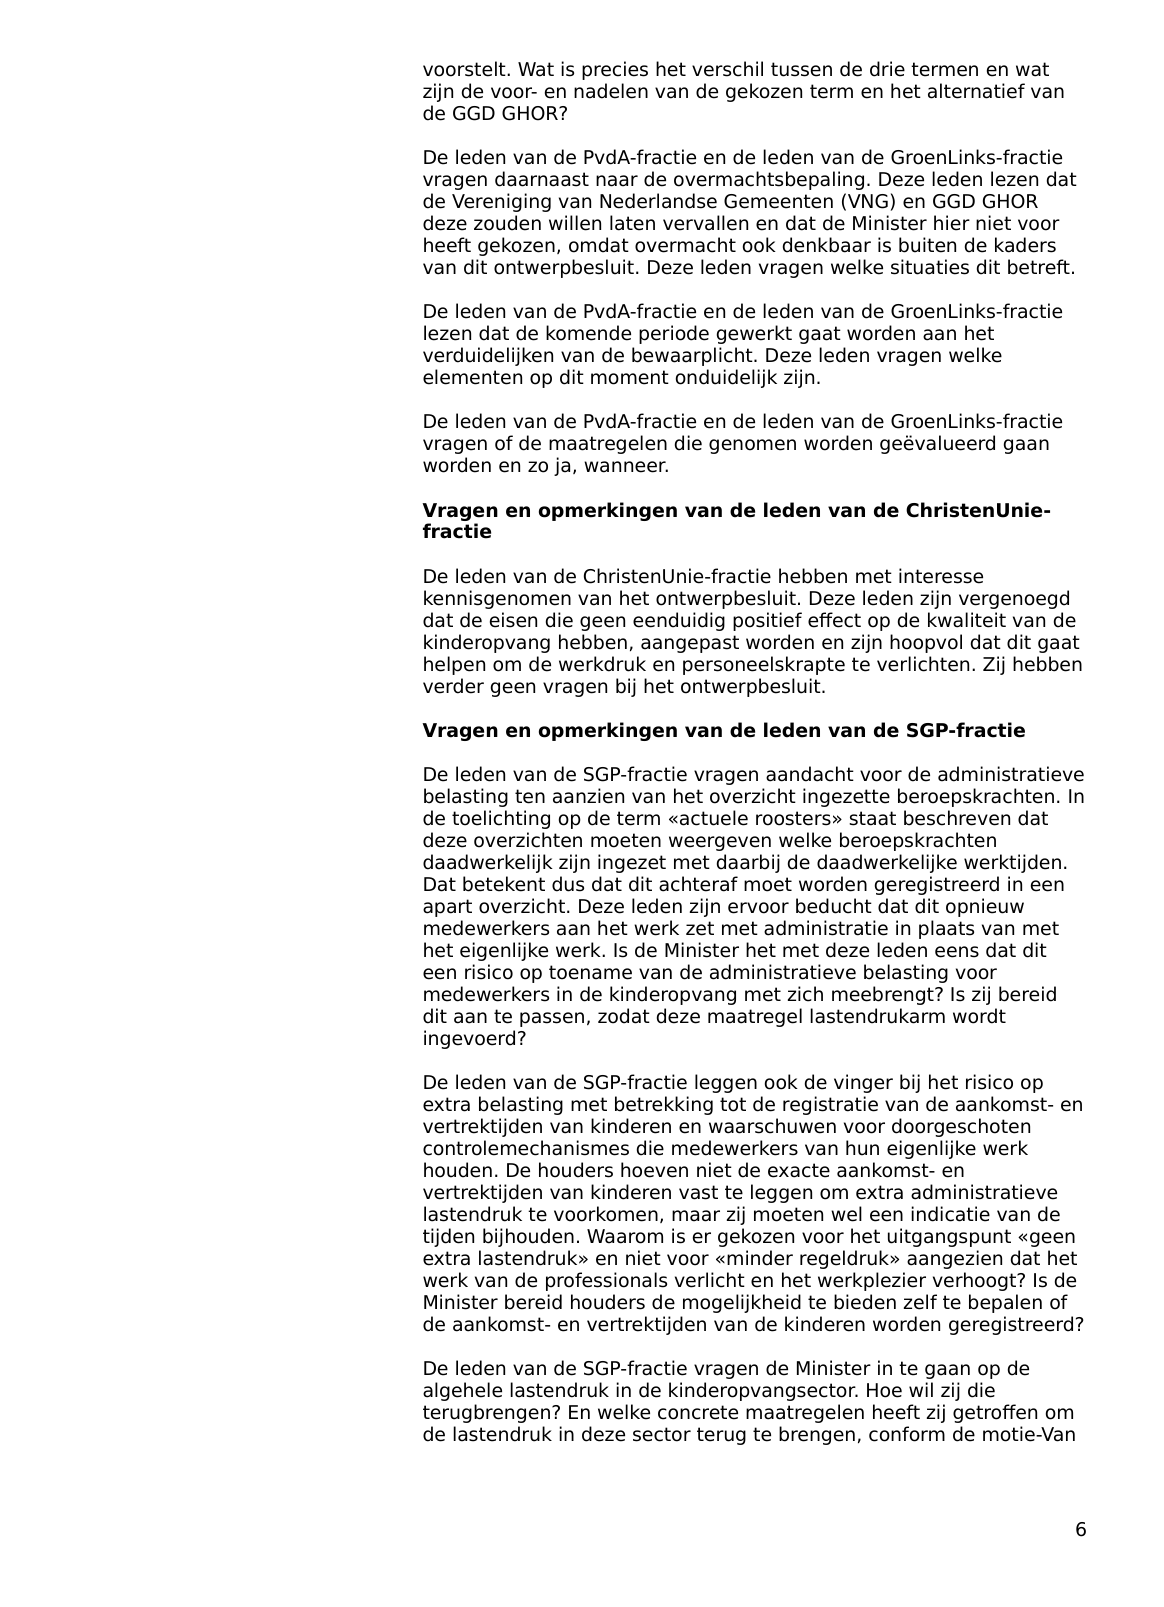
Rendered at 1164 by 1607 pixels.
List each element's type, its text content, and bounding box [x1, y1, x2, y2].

text De leden van de PvdA-fractie en de leden van de GroenLinks-fractie vragen daarnaast naar de overmachtsbepaling. Deze leden lezen dat de Vereniging van Nederlandse Gemeenten (VNG) en GGD GHOR deze zouden willen laten vervallen en dat de Minister hier niet voor heeft gekozen, omdat overmacht ook denkbaar is buiten de kaders van dit ontwerpbesluit. Deze leden vragen welke situaties dit betreft. [422, 147, 1087, 279]
text De leden van de PvdA-fractie en de leden van de GroenLinks-fractie vragen of de maatregelen die genomen worden geëvalueerd gaan worden en zo ja, wanneer. [422, 411, 1087, 477]
text De leden van de SGP-fractie vragen aandacht voor de administratieve belasting ten aanzien van het overzicht ingezette beroepskrachten. In de toelichting op de term «actuele roosters» staat beschreven dat deze overzichten moeten weergeven welke beroepskrachten daadwerkelijk zijn ingezet met daarbij de daadwerkelijke werktijden. Dat betekent dus dat dit achteraf moet worden geregistreerd in een apart overzicht. Deze leden zijn ervoor beducht dat dit opnieuw medewerkers aan het werk zet met administratie in plaats van met het eigenlijke werk. Is de Minister het met deze leden eens dat dit een risico op toename van de administratieve belasting voor medewerkers in de kinderopvang met zich meebrengt? Is zij bereid dit aan te passen, zodat deze maatregel lastendrukarm wordt ingevoerd? [422, 764, 1087, 1049]
text De leden van de PvdA-fractie en de leden van de GroenLinks-fractie lezen dat de komende periode gewerkt gaat worden aan het verduidelijken van de bewaarplicht. Deze leden vragen welke elementen op dit moment onduidelijk zijn. [422, 301, 1087, 389]
text De leden van de SGP-fractie leggen ook de vinger bij het risico op extra belasting met betrekking tot de registratie van de aankomst- en vertrektijden van kinderen en waarschuwen voor doorgeschoten controlemechanismes die medewerkers van hun eigenlijke werk houden. De houders hoeven niet de exacte aankomst- en vertrektijden van kinderen vast te leggen om extra administratieve lastendruk te voorkomen, maar zij moeten wel een indicatie van de tijden bijhouden. Waarom is er gekozen voor het uitgangspunt «geen extra lastendruk» en niet voor «minder regeldruk» aangezien dat het werk van de professionals verlicht en het werkplezier verhoogt? Is de Minister bereid houders de mogelijkheid te bieden zelf te bepalen of de aankomst- en vertrektijden van de kinderen worden geregistreerd? [422, 1072, 1087, 1336]
text voorstelt. Wat is precies het verschil tussen de drie termen en wat zijn de voor- en nadelen van de gekozen term en het alternatief van de GGD GHOR? [422, 59, 1087, 125]
text De leden van de SGP-fractie vragen de Minister in te gaan op de algehele lastendruk in de kinderopvangsector. Hoe wil zij die terugbrengen? En welke concrete maatregelen heeft zij getroffen om de lastendruk in deze sector terug te brengen, conform de motie-Van [422, 1358, 1087, 1446]
subtitle Vragen en opmerkingen van de leden van de ChristenUnie-fractie [422, 499, 1087, 543]
text De leden van de ChristenUnie-fractie hebben met interesse kennisgenomen van het ontwerpbesluit. Deze leden zijn vergenoegd dat de eisen die geen eenduidig positief effect op de kwaliteit van de kinderopvang hebben, aangepast worden en zijn hoopvol dat dit gaat helpen om de werkdruk en personeelskrapte te verlichten. Zij hebben verder geen vragen bij het ontwerpbesluit. [422, 566, 1087, 697]
subtitle Vragen en opmerkingen van de leden van de SGP-fractie [422, 720, 1087, 742]
